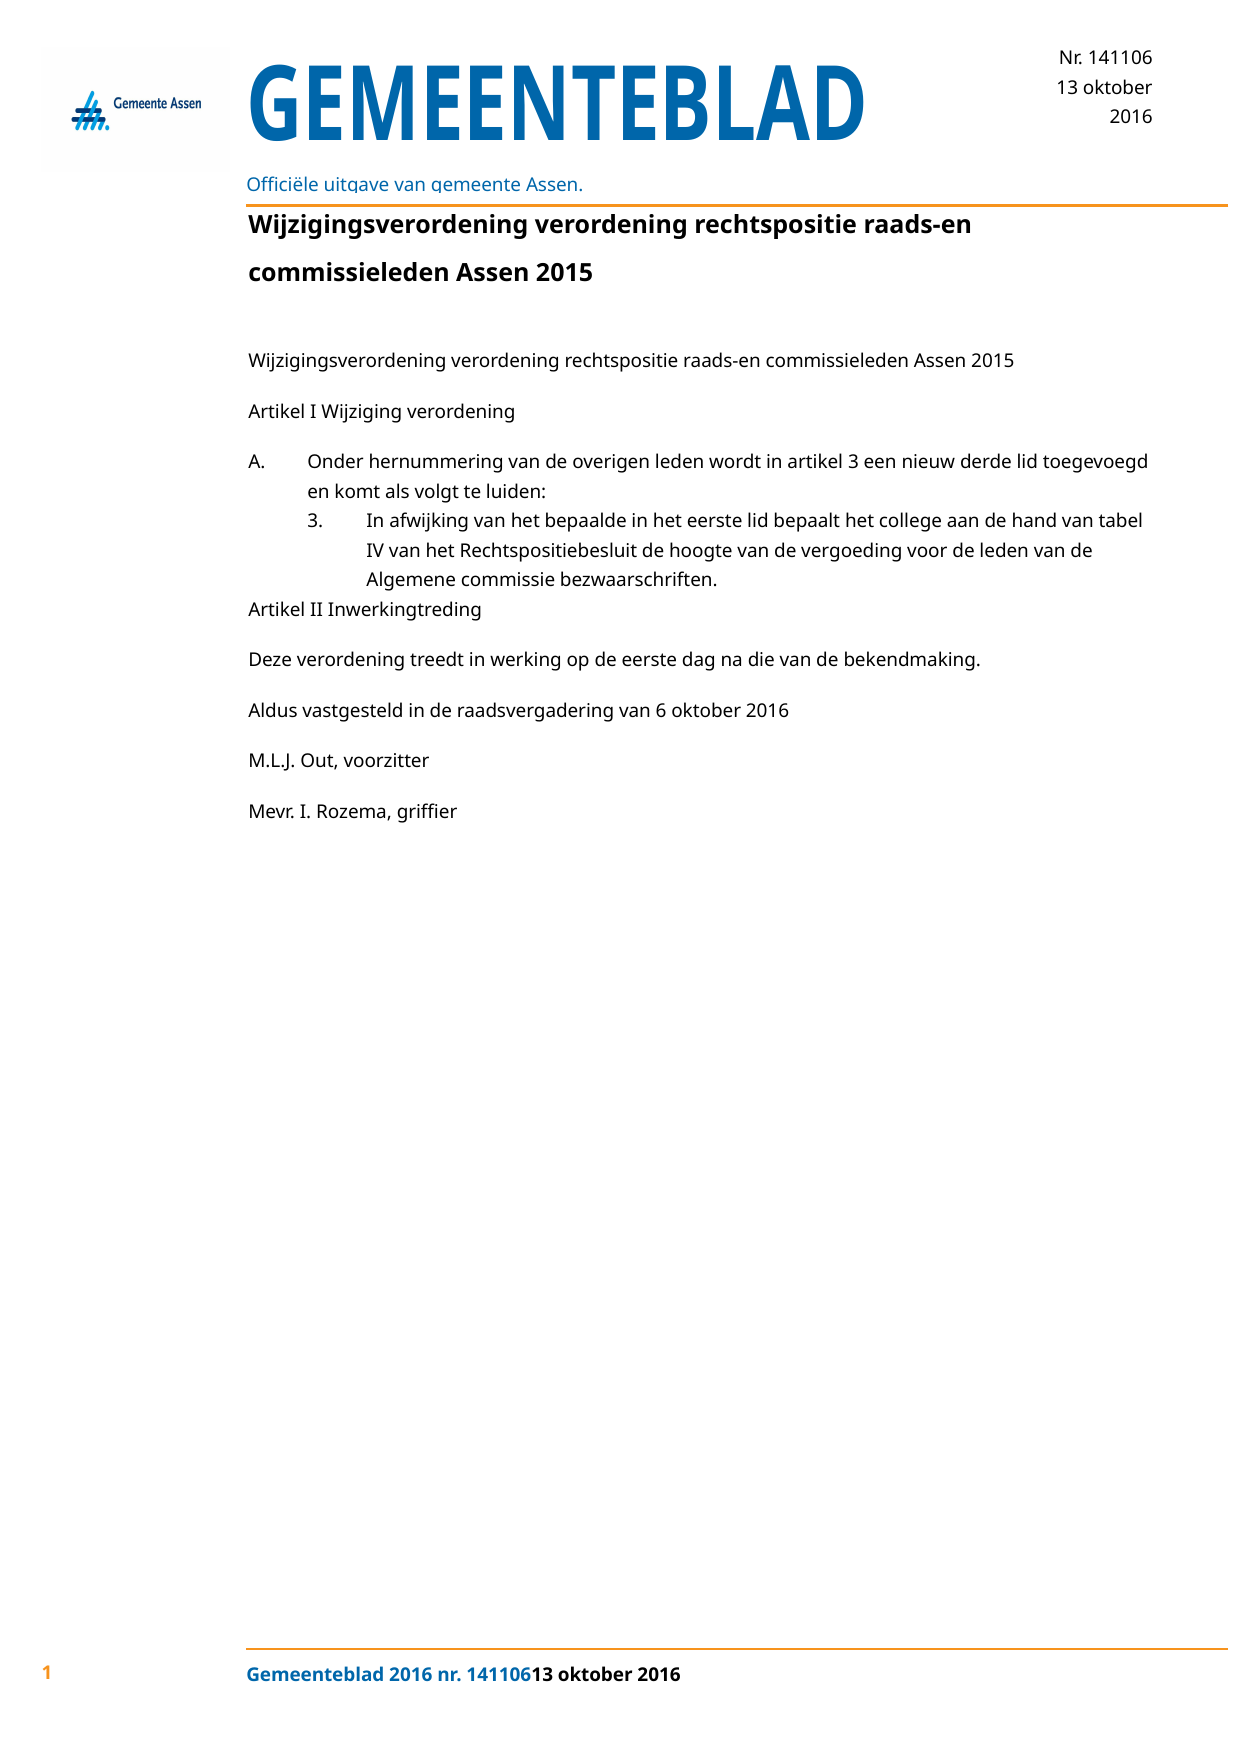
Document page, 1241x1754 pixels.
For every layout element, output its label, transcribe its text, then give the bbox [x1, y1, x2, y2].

list Onder hernummering van de overigen leden wordt in artikel 3 een nieuw derde lid toegevoegd en komt als volgt te luiden: [248, 448, 1152, 504]
text Artikel II Inwerkingtreding [248, 596, 1152, 622]
text Mevr. I. Rozema, griffier [248, 798, 1152, 824]
picture [41, 47, 231, 172]
text Artikel I Wijziging verordening [248, 398, 1152, 424]
text Wijzigingsverordening verordening rechtspositie raads-en commissieleden Assen 2015 [248, 207, 1152, 288]
text Deze verordening treedt in werking op de eerste dag na die van de bekendmaking. [248, 647, 1152, 672]
text M.L.J. Out, voorzitter [248, 747, 1152, 773]
text Aldus vastgesteld in de raadsvergadering van 6 oktober 2016 [248, 697, 1152, 723]
list In afwijking van het bepaalde in het eerste lid bepaalt het college aan de hand van tabel IV van het Rechtspositiebesluit de hoogte van de vergoeding voor de leden van de Algemene commissie bezwaarschriften. [307, 507, 1152, 592]
text Wijzigingsverordening verordening rechtspositie raads-en commissieleden Assen 2015 [248, 347, 1152, 373]
